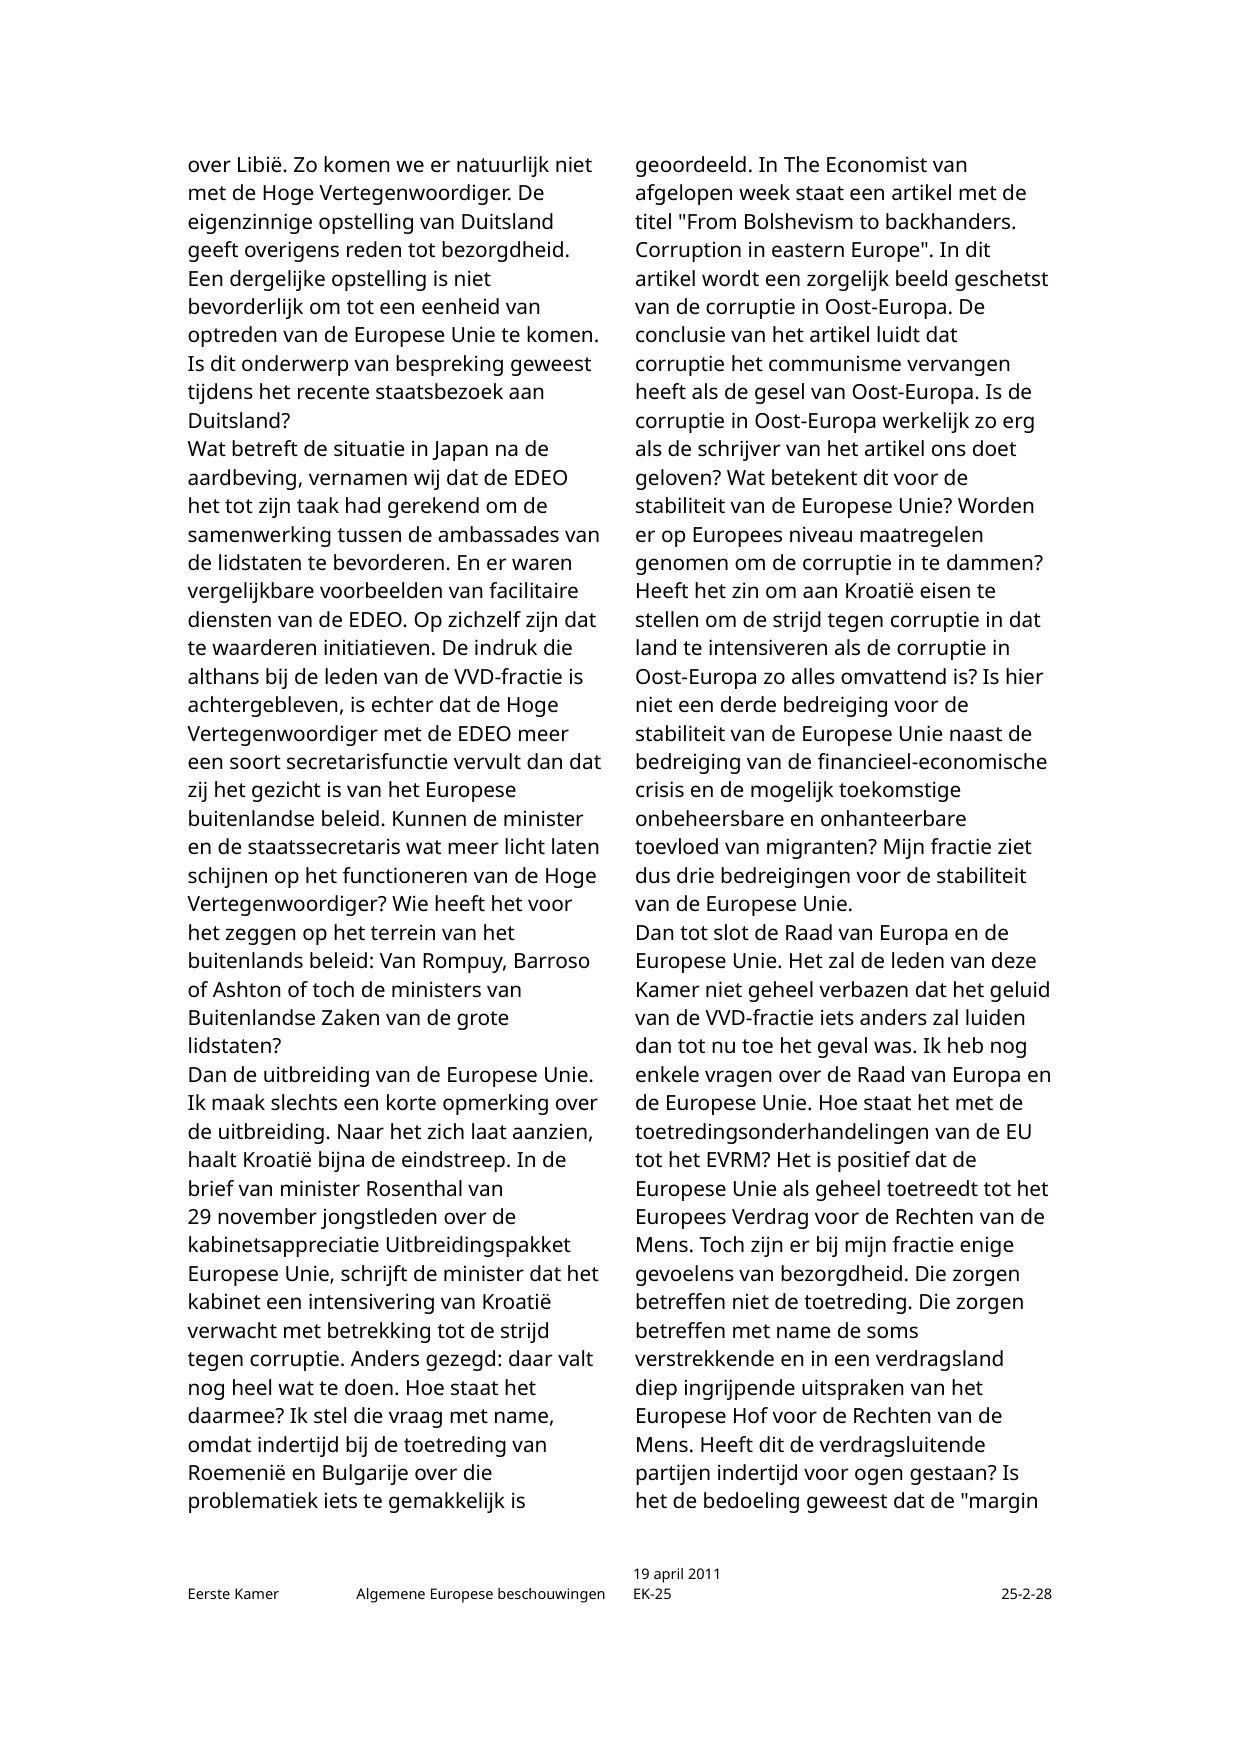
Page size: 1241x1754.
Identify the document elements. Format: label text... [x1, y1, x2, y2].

text geoordeeld. In The Economist van afgelopen week staat een artikel met de titel "From Bolshevism to backhanders. Corruption in eastern Europe". In dit artikel wordt een zorgelijk beeld geschetst van de corruptie in Oost-Europa. De conclusie van het artikel luidt dat corruptie het communisme vervangen heeft als de gesel van Oost-Europa. Is de corruptie in Oost-Europa werkelijk zo erg als de schrijver van het artikel ons doet geloven? Wat betekent dit voor de stabiliteit van de Europese Unie? Worden er op Europees niveau maatregelen genomen om de corruptie in te dammen? Heeft het zin om aan Kroatië eisen te stellen om de strijd tegen corruptie in dat land te intensiveren als de corruptie in Oost-Europa zo alles omvattend is? Is hier niet een derde bedreiging voor de stabiliteit van de Europese Unie naast de bedreiging van de financieel-economische crisis en de mogelijk toekomstige onbeheersbare en onhanteerbare toevloed van migranten? Mijn fractie ziet dus drie bedreigingen voor de stabiliteit van de Europese Unie. [635, 150, 1053, 918]
text Wat betreft de situatie in Japan na de aardbeving, vernamen wij dat de EDEO het tot zijn taak had gerekend om de samenwerking tussen de ambassades van de lidstaten te bevorderen. En er waren vergelijkbare voorbeelden van facilitaire diensten van de EDEO. Op zichzelf zijn dat te waarderen initiatieven. De indruk die althans bij de leden van de VVD-fractie is achtergebleven, is echter dat de Hoge Vertegenwoordiger met de EDEO meer een soort secretarisfunctie vervult dan dat zij het gezicht is van het Europese buitenlandse beleid. Kunnen de minister en de staatssecretaris wat meer licht laten schijnen op het functioneren van de Hoge Vertegenwoordiger? Wie heeft het voor het zeggen op het terrein van het buitenlands beleid: Van Rompuy, Barroso of Ashton of toch de ministers van Buitenlandse Zaken van de grote lidstaten? [187, 434, 605, 1060]
text Dan de uitbreiding van de Europese Unie. Ik maak slechts een korte opmerking over de uitbreiding. Naar het zich laat aanzien, haalt Kroatië bijna de eindstreep. In de brief van minister Rosenthal van 29 november jongstleden over de kabinetsappreciatie Uitbreidingspakket Europese Unie, schrijft de minister dat het kabinet een intensivering van Kroatië verwacht met betrekking tot de strijd tegen corruptie. Anders gezegd: daar valt nog heel wat te doen. Hoe staat het daarmee? Ik stel die vraag met name, omdat indertijd bij de toetreding van Roemenië en Bulgarije over die problematiek iets te gemakkelijk is [187, 1060, 605, 1515]
text Dan tot slot de Raad van Europa en de Europese Unie. Het zal de leden van deze Kamer niet geheel verbazen dat het geluid van de VVD-fractie iets anders zal luiden dan tot nu toe het geval was. Ik heb nog enkele vragen over de Raad van Europa en de Europese Unie. Hoe staat het met de toetredingsonderhandelingen van de EU tot het EVRM? Het is positief dat de Europese Unie als geheel toetreedt tot het Europees Verdrag voor de Rechten van de Mens. Toch zijn er bij mijn fractie enige gevoelens van bezorgdheid. Die zorgen betreffen niet de toetreding. Die zorgen betreffen met name de soms verstrekkende en in een verdragsland diep ingrijpende uitspraken van het Europese Hof voor de Rechten van de Mens. Heeft dit de verdragsluitende partijen indertijd voor ogen gestaan? Is het de bedoeling geweest dat de "margin [635, 918, 1053, 1515]
text over Libië. Zo komen we er natuurlijk niet met de Hoge Vertegenwoordiger. De eigenzinnige opstelling van Duitsland geeft overigens reden tot bezorgdheid. Een dergelijke opstelling is niet bevorderlijk om tot een eenheid van optreden van de Europese Unie te komen. Is dit onderwerp van bespreking geweest tijdens het recente staatsbezoek aan Duitsland? [187, 150, 605, 434]
